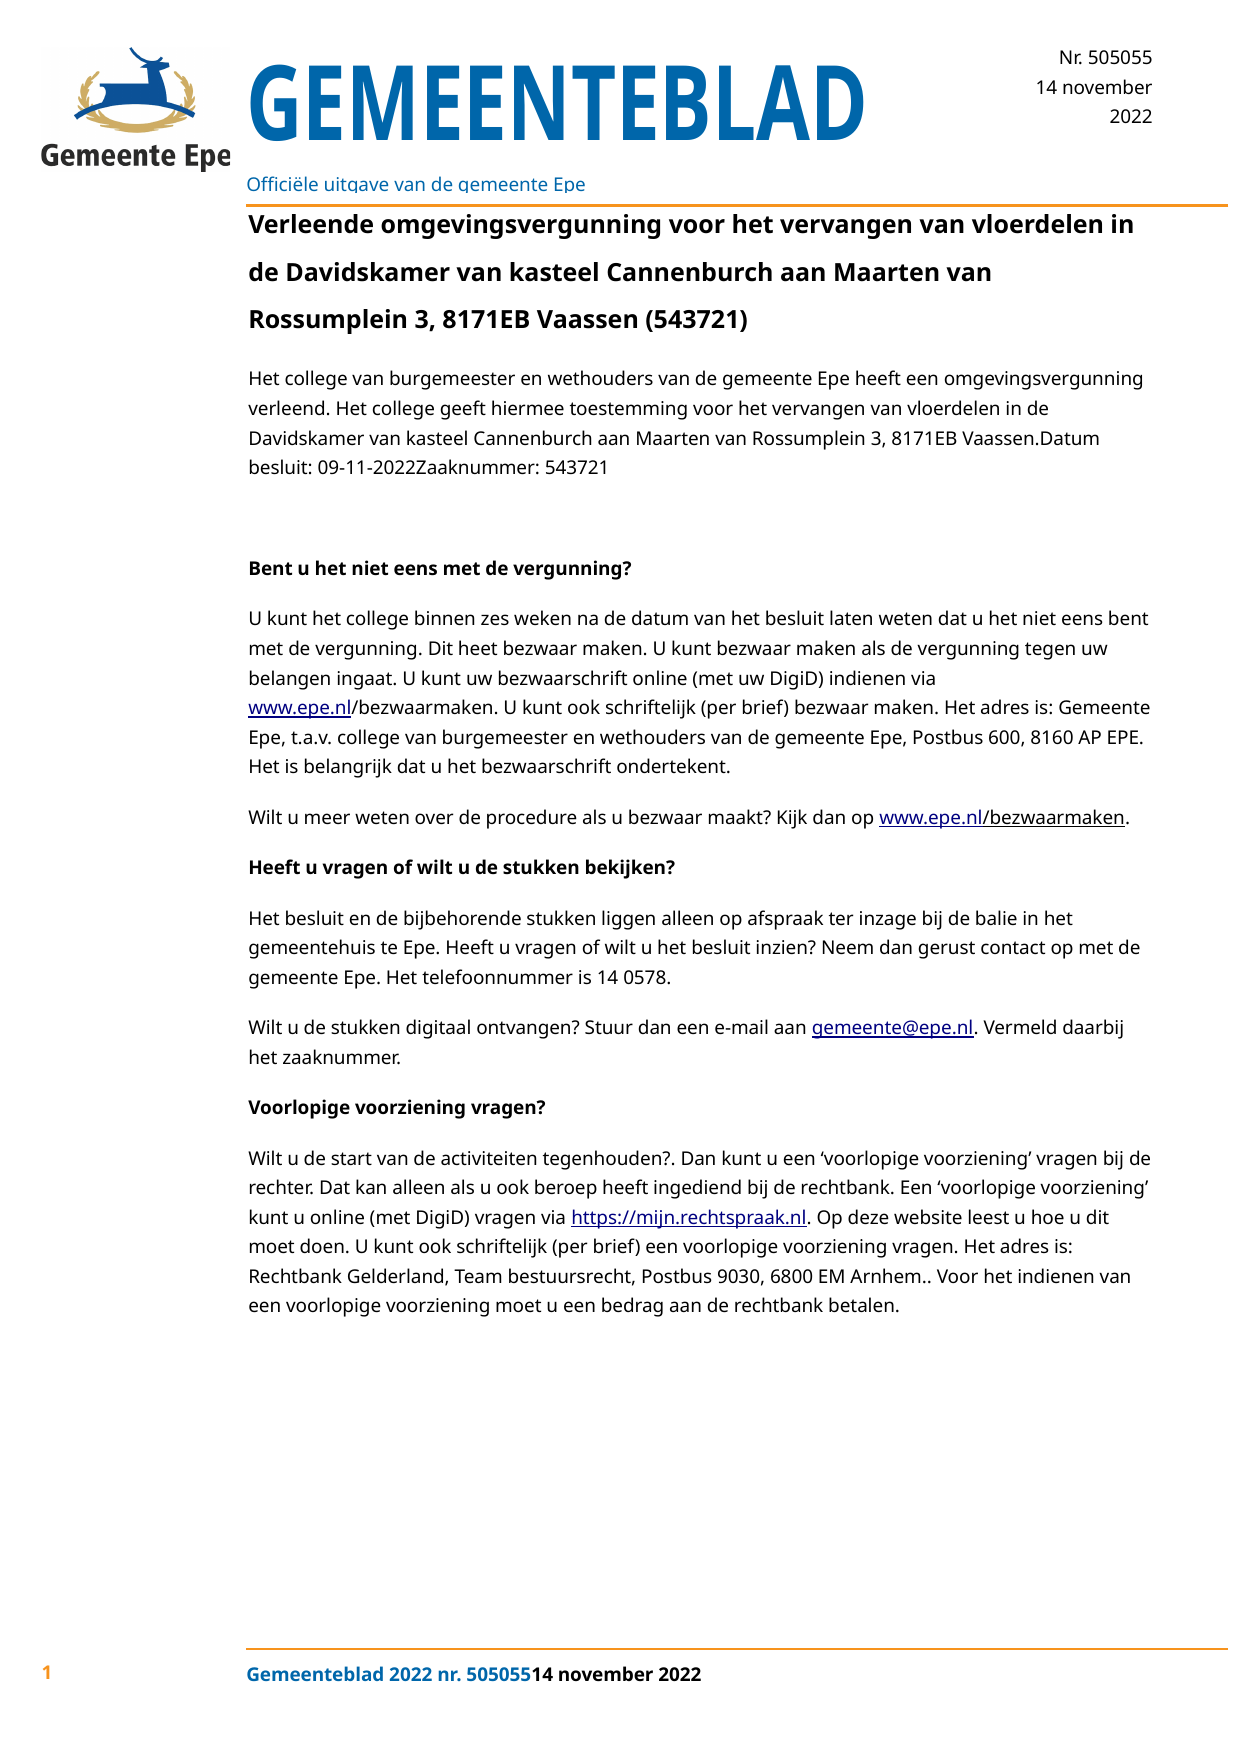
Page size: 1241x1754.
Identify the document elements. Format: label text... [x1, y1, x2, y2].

text Verleende omgevingsvergunning voor het vervangen van vloerdelen in de Davidskamer van kasteel Cannenburch aan Maarten van Rossumplein 3, 8171EB Vaassen (543721) [248, 207, 1152, 336]
text Bent u het niet eens met de vergunning? [248, 555, 1152, 581]
text Wilt u de stukken digitaal ontvangen? Stuur dan een e-mail aan gemeente@epe.nl. Vermeld daarbij het zaaknummer. [248, 1014, 1152, 1069]
text Wilt u meer weten over de procedure als u bezwaar maakt? Kijk dan op www.epe.nl/bezwaarmaken. [248, 804, 1152, 829]
text Het college van burgemeester en wethouders van de gemeente Epe heeft een omgevingsvergunning verleend. Het college geeft hiermee toestemming voor het vervangen van vloerdelen in de Davidskamer van kasteel Cannenburch aan Maarten van Rossumplein 3, 8171EB Vaassen.Datum besluit: 09-11-2022Zaaknummer: 543721 [248, 366, 1152, 480]
text Heeft u vragen of wilt u de stukken bekijken? [248, 854, 1152, 880]
picture [41, 47, 231, 172]
text Wilt u de start van de activiteiten tegenhouden?. Dan kunt u een ‘voorlopige voorziening’ vragen bij de rechter. Dat kan alleen als u ook beroep heeft ingediend bij de rechtbank. Een ‘voorlopige voorziening’ kunt u online (met DigiD) vragen via https://mijn.rechtspraak.nl. Op deze website leest u hoe u dit moet doen. U kunt ook schriftelijk (per brief) een voorlopige voorziening vragen. Het adres is: Rechtbank Gelderland, Team bestuursrecht, Postbus 9030, 6800 EM Arnhem.. Voor het indienen van een voorlopige voorziening moet u een bedrag aan de rechtbank betalen. [248, 1145, 1152, 1318]
text U kunt het college binnen zes weken na de datum van het besluit laten weten dat u het niet eens bent met de vergunning. Dit heet bezwaar maken. U kunt bezwaar maken als de vergunning tegen uw belangen ingaat. U kunt uw bezwaarschrift online (met uw DigiD) indienen via www.epe.nl/bezwaarmaken. U kunt ook schriftelijk (per brief) bezwaar maken. Het adres is: Gemeente Epe, t.a.v. college van burgemeester en wethouders van de gemeente Epe, Postbus 600, 8160 AP EPE. Het is belangrijk dat u het bezwaarschrift ondertekent. [248, 606, 1152, 779]
text Het besluit en de bijbehorende stukken liggen alleen op afspraak ter inzage bij de balie in het gemeentehuis te Epe. Heeft u vragen of wilt u het besluit inzien? Neem dan gerust contact op met de gemeente Epe. Het telefoonnummer is 14 0578. [248, 905, 1152, 989]
text Voorlopige voorziening vragen? [248, 1094, 1152, 1120]
